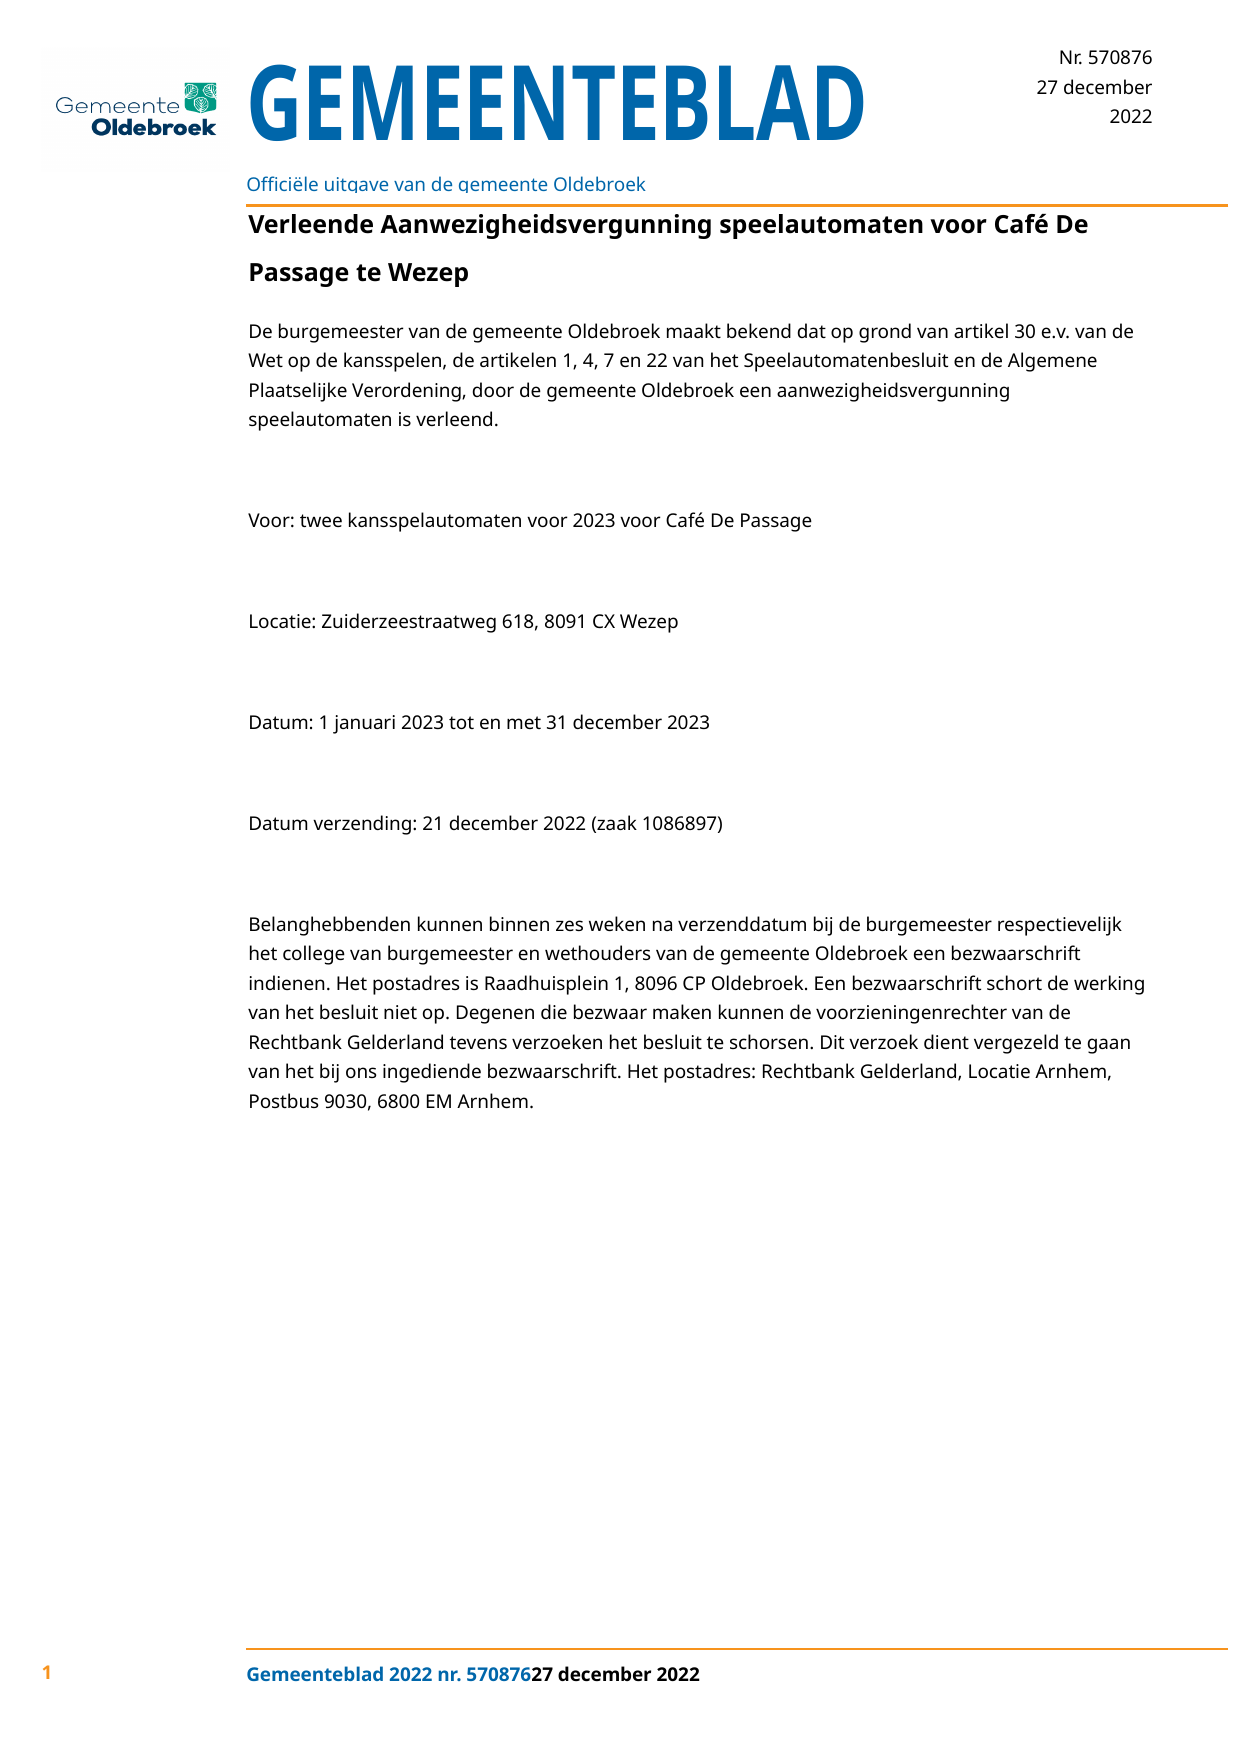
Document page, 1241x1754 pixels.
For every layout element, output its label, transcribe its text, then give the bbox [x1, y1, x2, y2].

text Voor: twee kansspelautomaten voor 2023 voor Café De Passage [248, 507, 1152, 533]
text Verleende Aanwezigheidsvergunning speelautomaten voor Café De Passage te Wezep [248, 207, 1152, 288]
text Datum verzending: 21 december 2022 (zaak 1086897) [248, 810, 1152, 836]
text De burgemeester van de gemeente Oldebroek maakt bekend dat op grond van artikel 30 e.v. van de Wet op de kansspelen, de artikelen 1, 4, 7 en 22 van het Speelautomatenbesluit en de Algemene Plaatselijke Verordening, door de gemeente Oldebroek een aanwezigheidsvergunning speelautomaten is verleend. [248, 318, 1152, 432]
text Locatie: Zuiderzeestraatweg 618, 8091 CX Wezep [248, 608, 1152, 634]
picture [41, 47, 231, 172]
text Belanghebbenden kunnen binnen zes weken na verzenddatum bij de burgemeester respectievelijk het college van burgemeester en wethouders van de gemeente Oldebroek een bezwaarschrift indienen. Het postadres is Raadhuisplein 1, 8096 CP Oldebroek. Een bezwaarschrift schort de werking van het besluit niet op. Degenen die bezwaar maken kunnen de voorzieningenrechter van de Rechtbank Gelderland tevens verzoeken het besluit te schorsen. Dit verzoek dient vergezeld te gaan van het bij ons ingediende bezwaarschrift. Het postadres: Rechtbank Gelderland, Locatie Arnhem, Postbus 9030, 6800 EM Arnhem. [248, 911, 1152, 1114]
text Datum: 1 januari 2023 tot en met 31 december 2023 [248, 709, 1152, 735]
